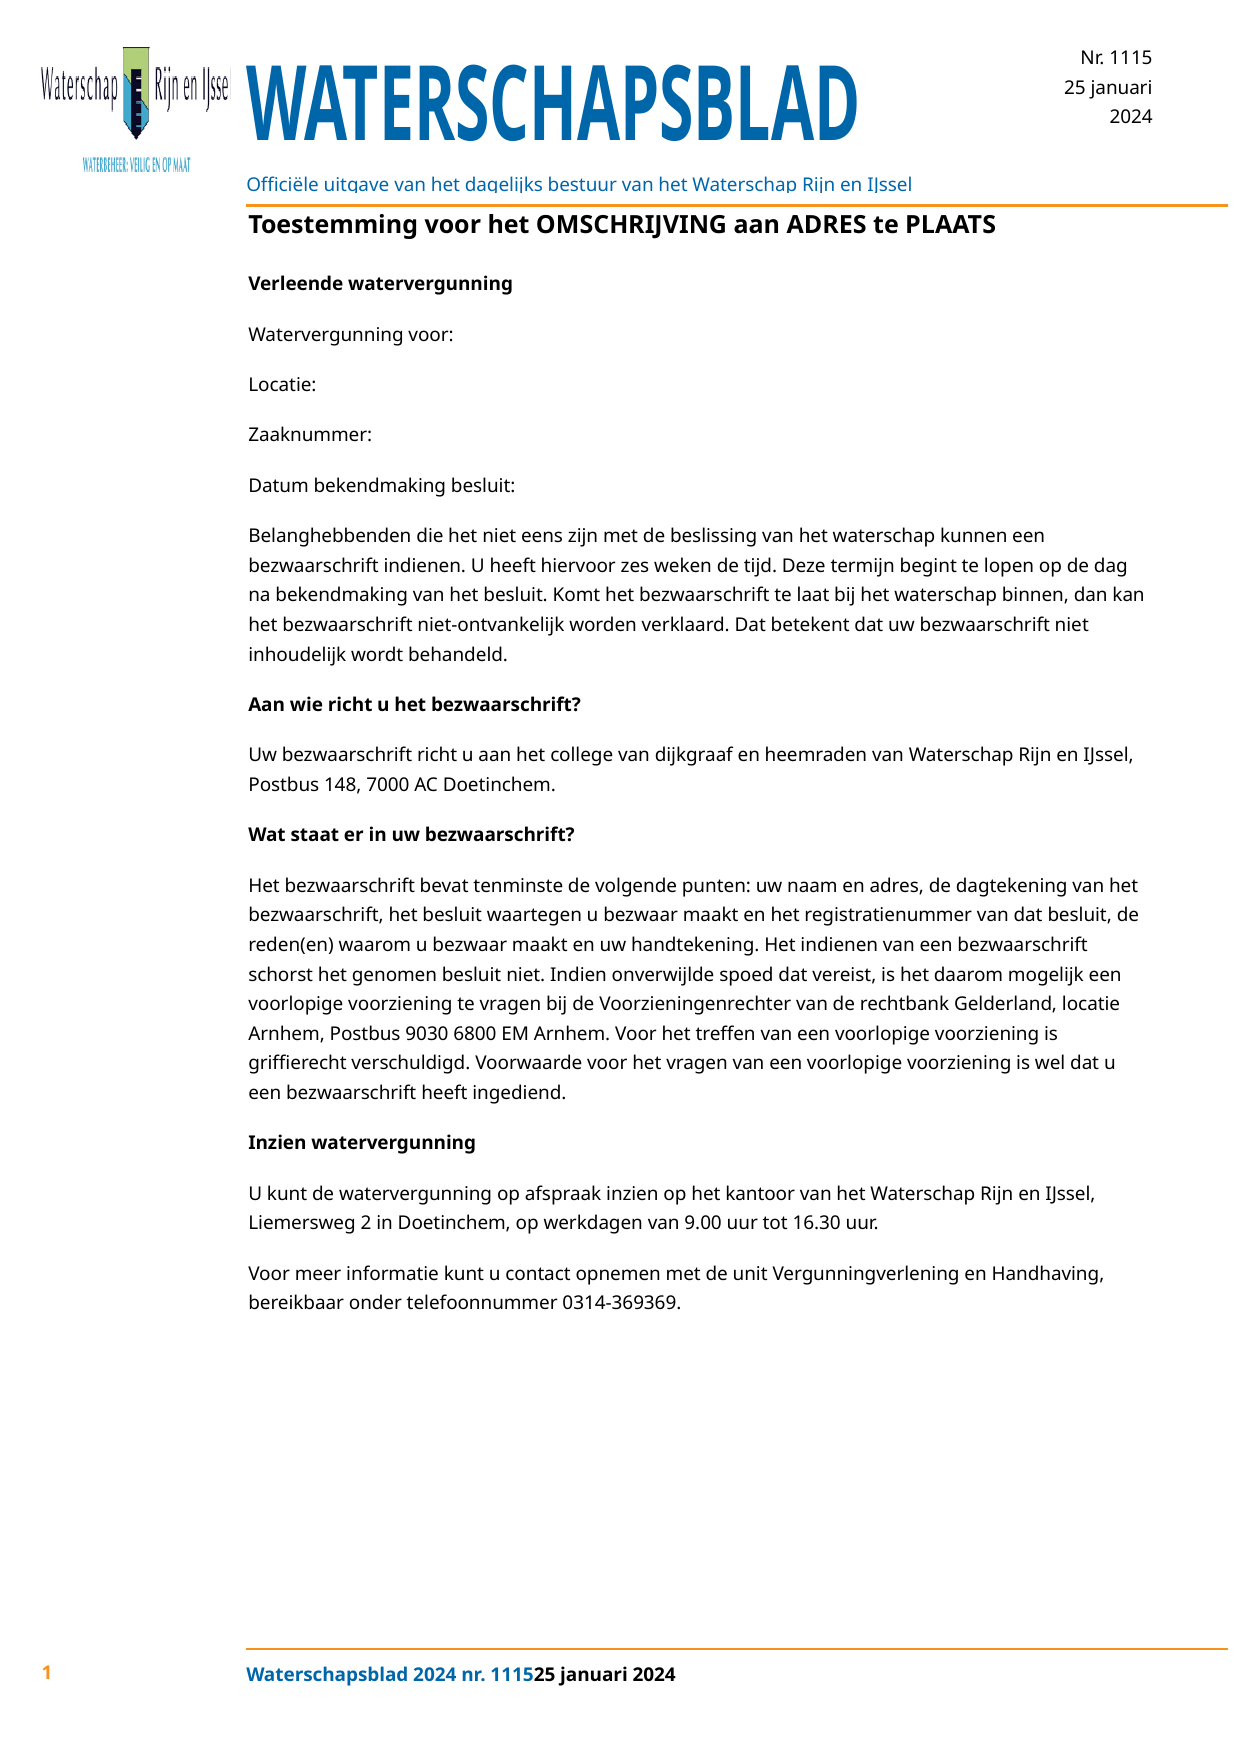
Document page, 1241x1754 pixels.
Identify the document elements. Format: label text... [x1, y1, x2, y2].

text Locatie: [248, 371, 1152, 397]
text Datum bekendmaking besluit: [248, 472, 1152, 498]
picture [41, 47, 231, 172]
text Het bezwaarschrift bevat tenminste de volgende punten: uw naam en adres, de dagtekening van het bezwaarschrift, het besluit waartegen u bezwaar maakt en het registratienummer van dat besluit, de reden(en) waarom u bezwaar maakt en uw handtekening. Het indienen van een bezwaarschrift schorst het genomen besluit niet. Indien onverwijlde spoed dat vereist, is het daarom mogelijk een voorlopige voorziening te vragen bij de Voorzieningenrechter van de rechtbank Gelderland, locatie Arnhem, Postbus 9030 6800 EM Arnhem. Voor het treffen van een voorlopige voorziening is griffierecht verschuldigd. Voorwaarde voor het vragen van een voorlopige voorziening is wel dat u een bezwaarschrift heeft ingediend. [248, 872, 1152, 1105]
text Voor meer informatie kunt u contact opnemen met de unit Vergunningverlening en Handhaving, bereikbaar onder telefoonnummer 0314-369369. [248, 1260, 1152, 1315]
text Belanghebbenden die het niet eens zijn met de beslissing van het waterschap kunnen een bezwaarschrift indienen. U heeft hiervoor zes weken de tijd. Deze termijn begint te lopen op de dag na bekendmaking van het besluit. Komt het bezwaarschrift te laat bij het waterschap binnen, dan kan het bezwaarschrift niet-ontvankelijk worden verklaard. Dat betekent dat uw bezwaarschrift niet inhoudelijk wordt behandeld. [248, 522, 1152, 666]
text Wat staat er in uw bezwaarschrift? [248, 822, 1152, 847]
text Watervergunning voor: [248, 321, 1152, 346]
text Inzien watervergunning [248, 1129, 1152, 1155]
text Verleende watervergunning [248, 270, 1152, 296]
text Zaaknummer: [248, 422, 1152, 447]
text Uw bezwaarschrift richt u aan het college van dijkgraaf en heemraden van Waterschap Rijn en IJssel, Postbus 148, 7000 AC Doetinchem. [248, 742, 1152, 797]
text U kunt de watervergunning op afspraak inzien op het kantoor van het Waterschap Rijn en IJssel, Liemersweg 2 in Doetinchem, op werkdagen van 9.00 uur tot 16.30 uur. [248, 1180, 1152, 1235]
text Toestemming voor het OMSCHRIJVING aan ADRES te PLAATS [248, 207, 1152, 241]
text Aan wie richt u het bezwaarschrift? [248, 691, 1152, 717]
